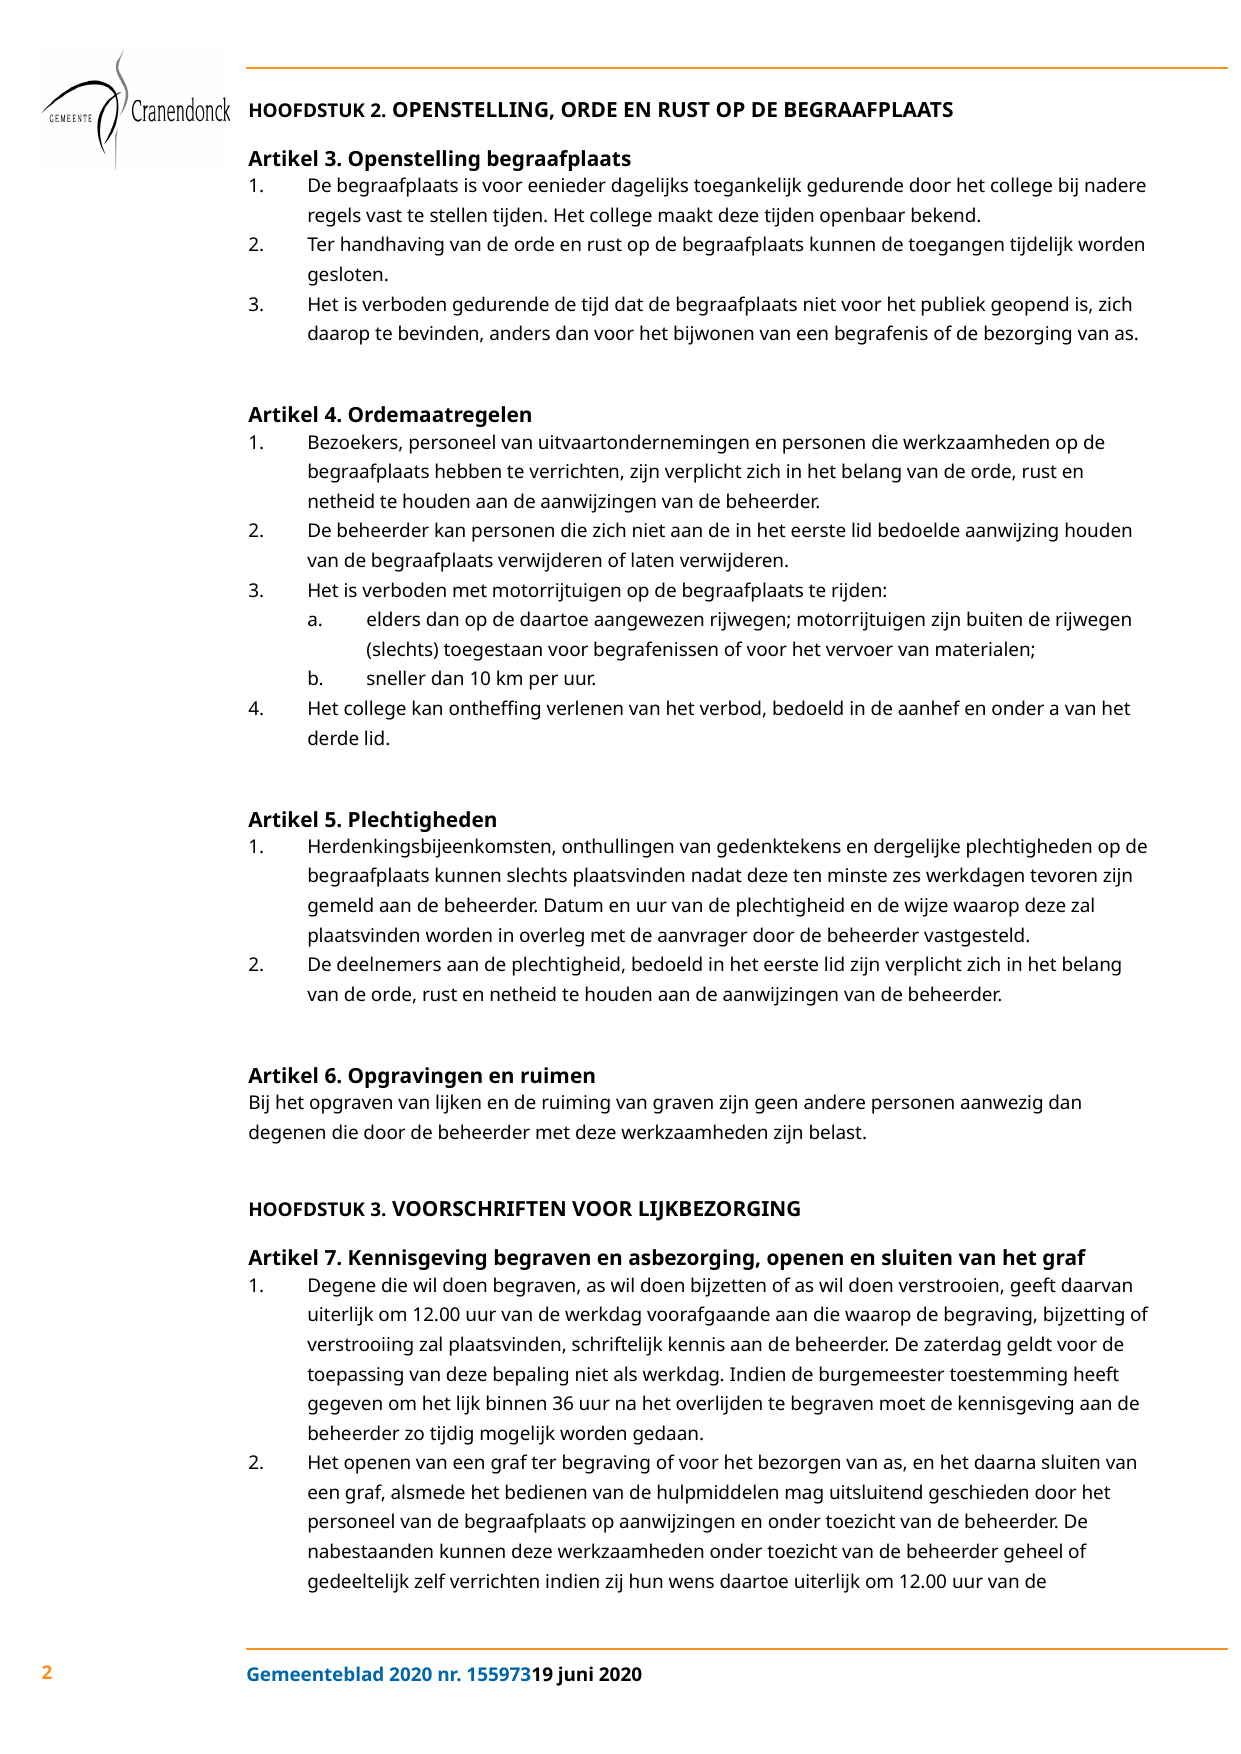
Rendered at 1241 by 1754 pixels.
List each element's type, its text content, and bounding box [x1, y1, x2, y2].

text Bij het opgraven van lijken en de ruiming van graven zijn geen andere personen aanwezig dan degenen die door de beheerder met deze werkzaamheden zijn belast. [248, 1089, 1152, 1145]
list De begraafplaats is voor eenieder dagelijks toegankelijk gedurende door het college bij nadere regels vast te stellen tijden. Het college maakt deze tijden openbaar bekend. [248, 172, 1152, 228]
text HOOFDSTUK 2. OPENSTELLING, ORDE EN RUST OP DE BEGRAAFPLAATS [248, 95, 1152, 123]
list De deelnemers aan de plechtigheid, bedoeld in het eerste lid zijn verplicht zich in het belang van de orde, rust en netheid te houden aan de aanwijzingen van de beheerder. [248, 951, 1152, 1007]
text HOOFDSTUK 3. VOORSCHRIFTEN VOOR LIJKBEZORGING [248, 1194, 1152, 1223]
list sneller dan 10 km per uur. [307, 666, 1152, 691]
text Artikel 4. Ordemaatregelen [248, 400, 1152, 429]
text Artikel 7. Kennisgeving begraven en asbezorging, openen en sluiten van het graf [248, 1243, 1152, 1272]
picture [41, 47, 231, 172]
list De beheerder kan personen die zich niet aan de in het eerste lid bedoelde aanwijzing houden van de begraafplaats verwijderen of laten verwijderen. [248, 518, 1152, 573]
text Artikel 5. Plechtigheden [248, 805, 1152, 833]
text Artikel 6. Opgravingen en ruimen [248, 1061, 1152, 1089]
list Ter handhaving van de orde en rust op de begraafplaats kunnen de toegangen tijdelijk worden gesloten. [248, 232, 1152, 287]
list Herdenkingsbijeenkomsten, onthullingen van gedenktekens en dergelijke plechtigheden op de begraafplaats kunnen slechts plaatsvinden nadat deze ten minste zes werkdagen tevoren zijn gemeld aan de beheerder. Datum en uur van de plechtigheid en de wijze waarop deze zal plaatsvinden worden in overleg met de aanvrager door de beheerder vastgesteld. [248, 833, 1152, 948]
list elders dan op de daartoe aangewezen rijwegen; motorrijtuigen zijn buiten de rijwegen (slechts) toegestaan voor begrafenissen of voor het vervoer van materialen; [307, 606, 1152, 662]
list Bezoekers, personeel van uitvaartondernemingen en personen die werkzaamheden op de begraafplaats hebben te verrichten, zijn verplicht zich in het belang van de orde, rust en netheid te houden aan de aanwijzingen van de beheerder. [248, 429, 1152, 514]
list Het college kan ontheffing verlenen van het verbod, bedoeld in de aanhef en onder a van het derde lid. [248, 695, 1152, 750]
list Het is verboden gedurende de tijd dat de begraafplaats niet voor het publiek geopend is, zich daarop te bevinden, anders dan voor het bijwonen van een begrafenis of de bezorging van as. [248, 291, 1152, 346]
text Artikel 3. Openstelling begraafplaats [248, 144, 1152, 172]
list Het openen van een graf ter begraving of voor het bezorgen van as, en het daarna sluiten van een graf, alsmede het bedienen van de hulpmiddelen mag uitsluitend geschieden door het personeel van de begraafplaats op aanwijzingen en onder toezicht van de beheerder. De nabestaanden kunnen deze werkzaamheden onder toezicht van de beheerder geheel of gedeeltelijk zelf verrichten indien zij hun wens daartoe uiterlijk om 12.00 uur van de [248, 1449, 1152, 1593]
list Het is verboden met motorrijtuigen op de begraafplaats te rijden: [248, 577, 1152, 602]
list Degene die wil doen begraven, as wil doen bijzetten of as wil doen verstrooien, geeft daarvan uiterlijk om 12.00 uur van de werkdag voorafgaande aan die waarop de begraving, bijzetting of verstrooiing zal plaatsvinden, schriftelijk kennis aan de beheerder. De zaterdag geldt voor de toepassing van deze bepaling niet als werkdag. Indien de burgemeester toestemming heeft gegeven om het lijk binnen 36 uur na het overlijden te begraven moet de kennisgeving aan de beheerder zo tijdig mogelijk worden gedaan. [248, 1272, 1152, 1446]
